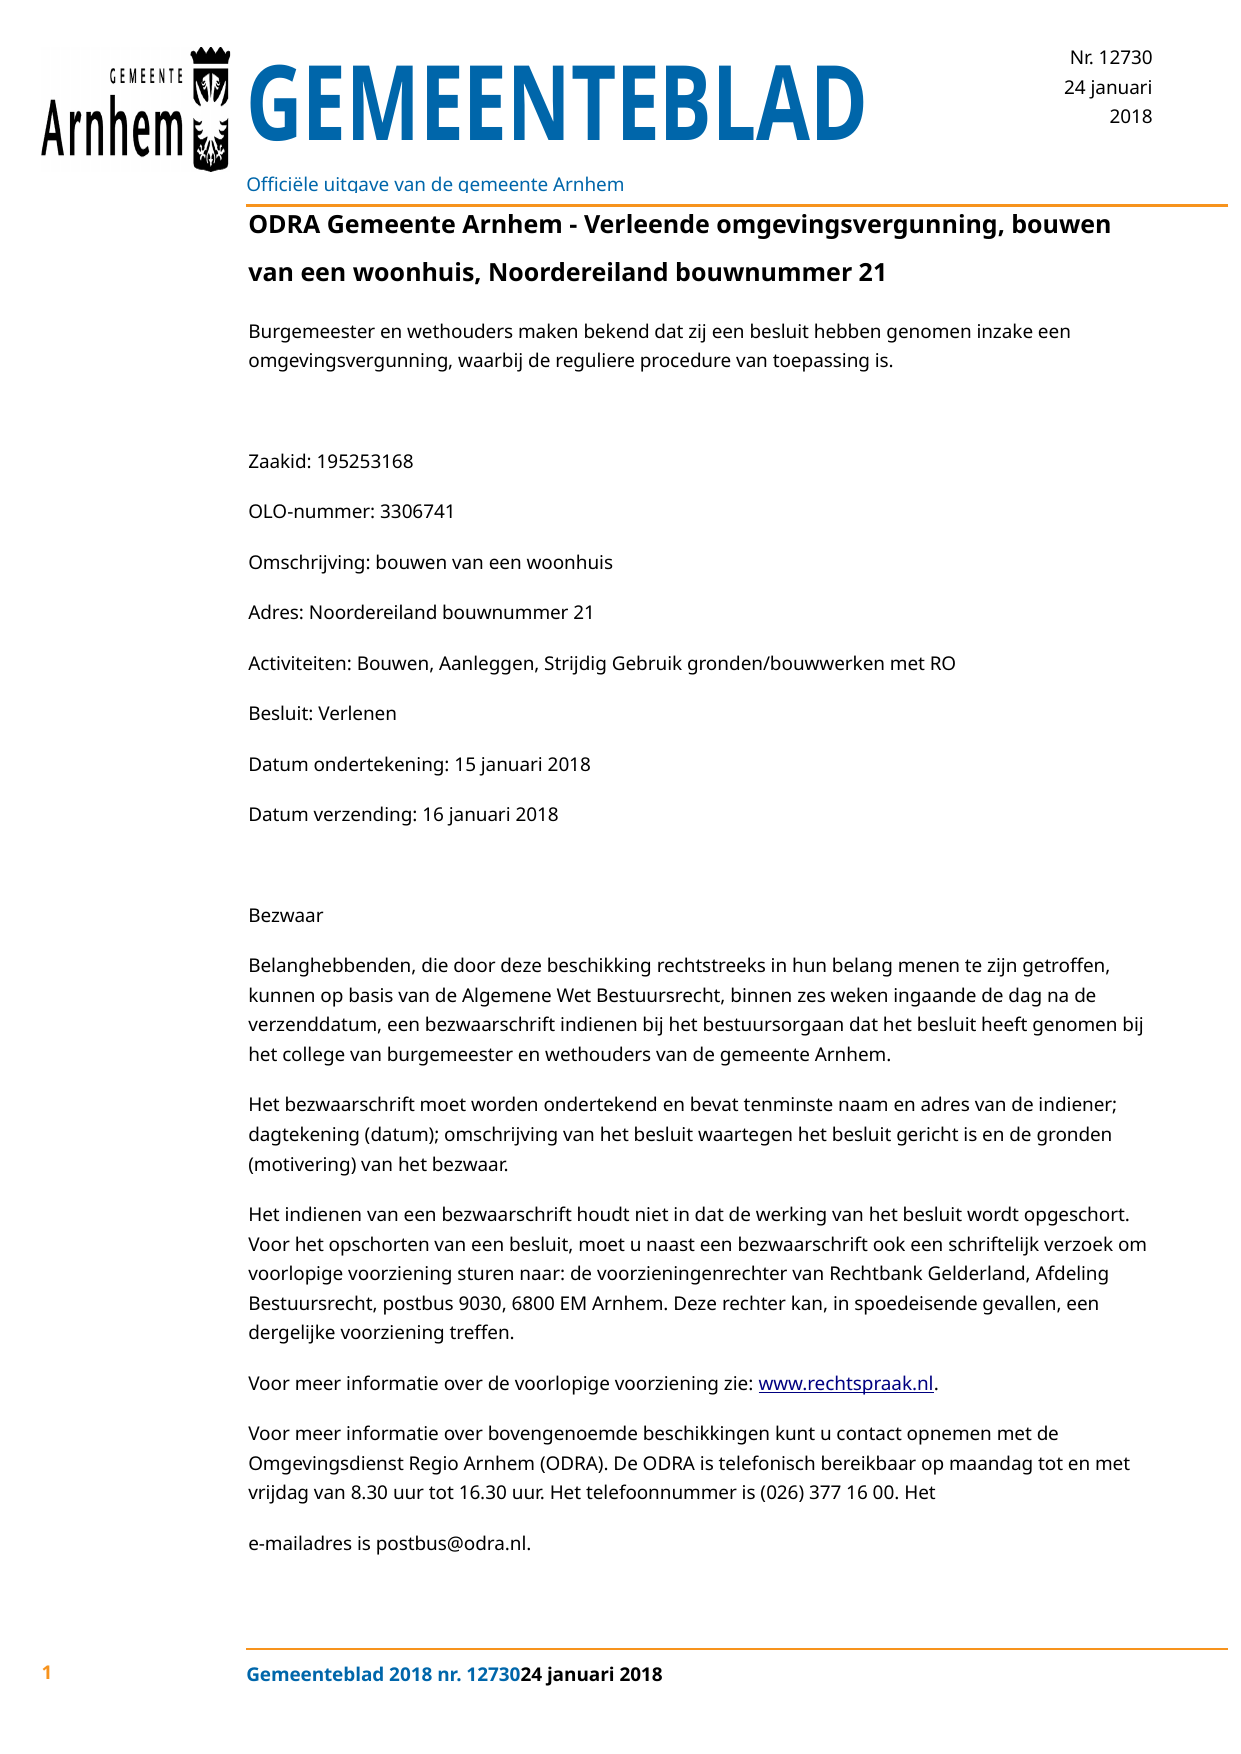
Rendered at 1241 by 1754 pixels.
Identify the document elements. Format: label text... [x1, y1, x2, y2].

text ODRA Gemeente Arnhem - Verleende omgevingsvergunning, bouwen van een woonhuis, Noordereiland bouwnummer 21 [248, 207, 1152, 288]
text Belanghebbenden, die door deze beschikking rechtstreeks in hun belang menen te zijn getroffen, kunnen op basis van de Algemene Wet Bestuursrecht, binnen zes weken ingaande de dag na de verzenddatum, een bezwaarschrift indienen bij het bestuursorgaan dat het besluit heeft genomen bij het college van burgemeester en wethouders van de gemeente Arnhem. [248, 952, 1152, 1067]
text Voor meer informatie over de voorlopige voorziening zie: www.rechtspraak.nl. [248, 1370, 1152, 1396]
text Adres: Noordereiland bouwnummer 21 [248, 599, 1152, 625]
text Zaakid: 195253168 [248, 448, 1152, 474]
picture [41, 47, 231, 172]
text Datum verzending: 16 januari 2018 [248, 801, 1152, 827]
text e-mailadres is postbus@odra.nl. [248, 1530, 1152, 1556]
text Omschrijving: bouwen van een woonhuis [248, 549, 1152, 575]
text OLO-nummer: 3306741 [248, 499, 1152, 524]
text Het indienen van een bezwaarschrift houdt niet in dat de werking van het besluit wordt opgeschort. Voor het opschorten van een besluit, moet u naast een bezwaarschrift ook een schriftelijk verzoek om voorlopige voorziening sturen naar: de voorzieningenrechter van Rechtbank Gelderland, Afdeling Bestuursrecht, postbus 9030, 6800 EM Arnhem. Deze rechter kan, in spoedeisende gevallen, een dergelijke voorziening treffen. [248, 1201, 1152, 1345]
text Bezwaar [248, 902, 1152, 928]
text Besluit: Verlenen [248, 700, 1152, 726]
text Het bezwaarschrift moet worden ondertekend en bevat tenminste naam en adres van de indiener; dagtekening (datum); omschrijving van het besluit waartegen het besluit gericht is en de gronden (motivering) van het bezwaar. [248, 1092, 1152, 1177]
text Datum ondertekening: 15 januari 2018 [248, 751, 1152, 777]
text Voor meer informatie over bovengenoemde beschikkingen kunt u contact opnemen met de Omgevingsdienst Regio Arnhem (ODRA). De ODRA is telefonisch bereikbaar op maandag tot en met vrijdag van 8.30 uur tot 16.30 uur. Het telefoonnummer is (026) 377 16 00. Het [248, 1420, 1152, 1505]
text Burgemeester en wethouders maken bekend dat zij een besluit hebben genomen inzake een omgevingsvergunning, waarbij de reguliere procedure van toepassing is. [248, 318, 1152, 373]
text Activiteiten: Bouwen, Aanleggen, Strijdig Gebruik gronden/bouwwerken met RO [248, 650, 1152, 676]
